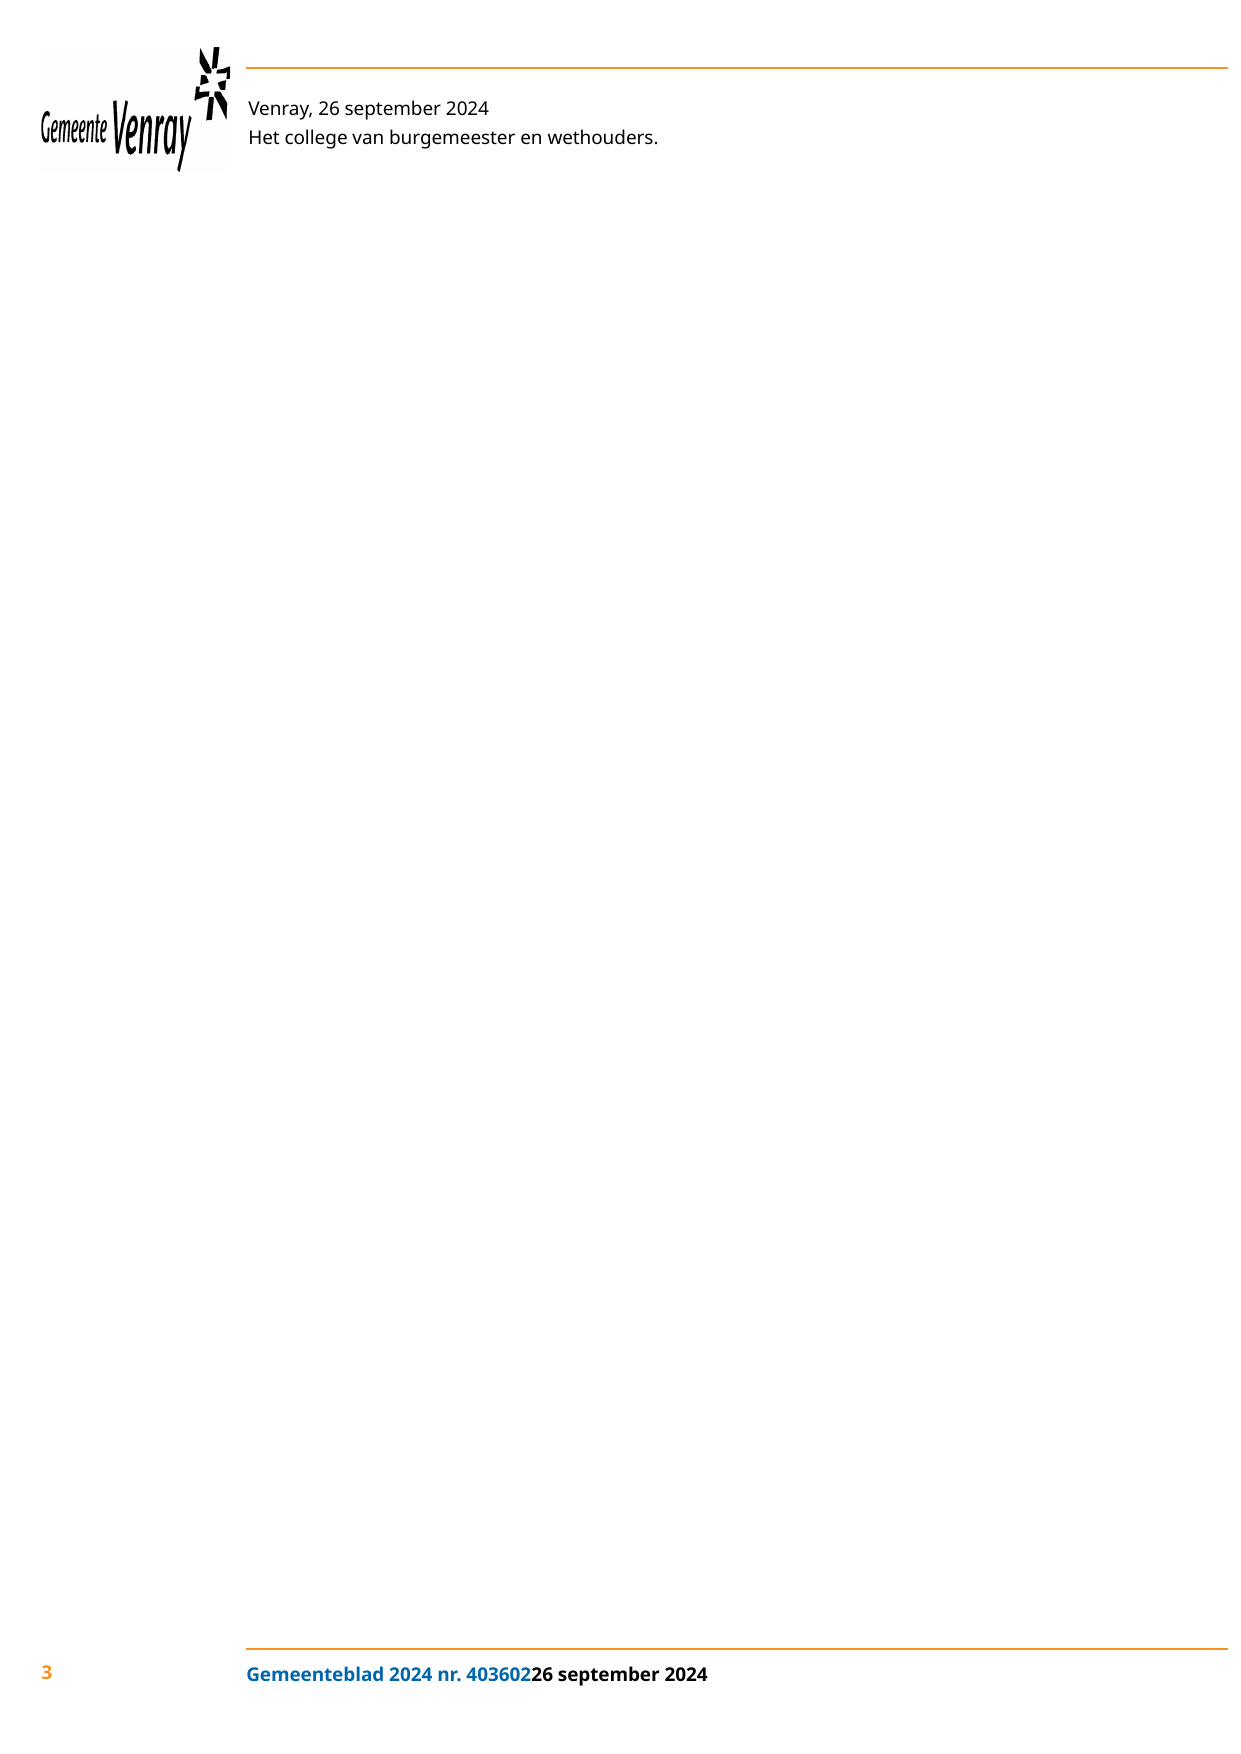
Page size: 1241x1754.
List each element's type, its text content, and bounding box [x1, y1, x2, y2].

text Venray, 26 september 2024 [248, 95, 1152, 121]
text Het college van burgemeester en wethouders. [248, 124, 1152, 150]
picture [41, 47, 231, 172]
